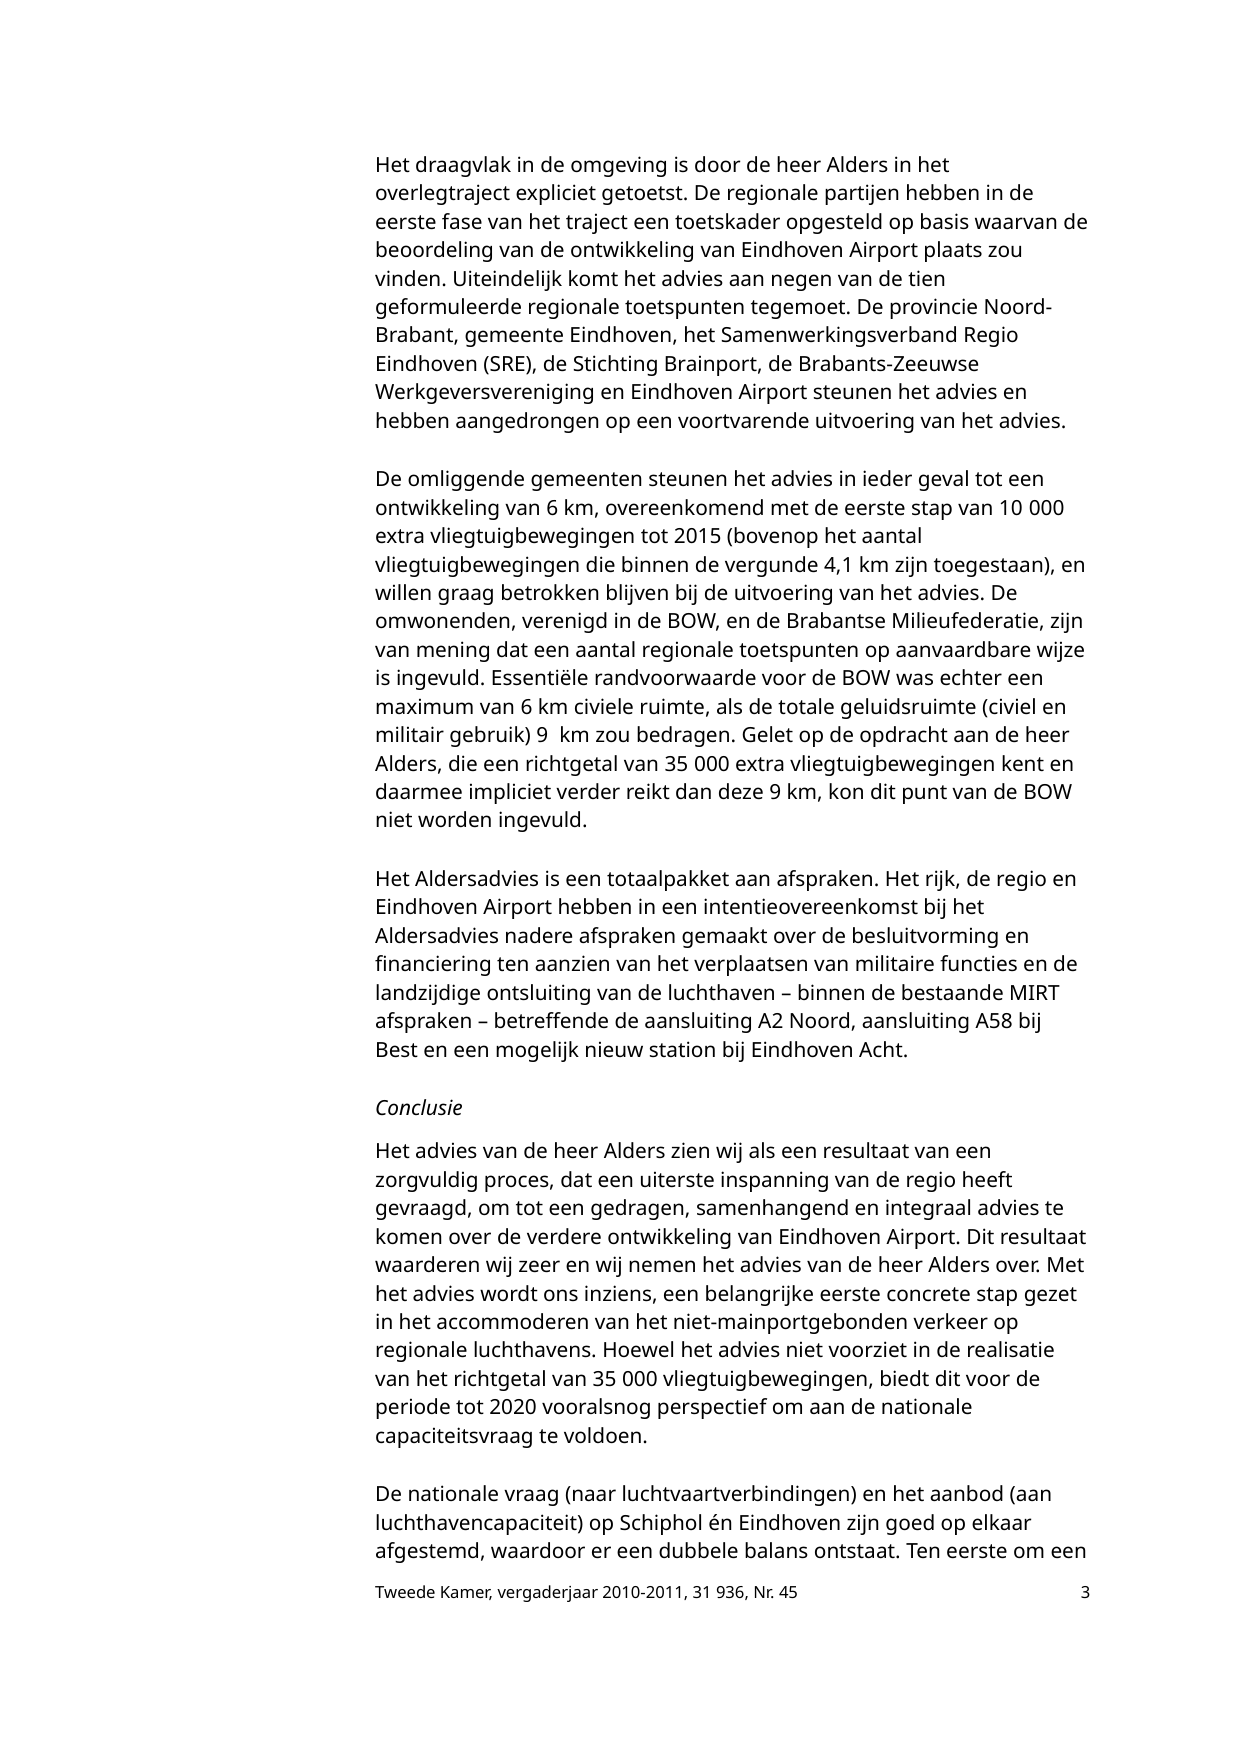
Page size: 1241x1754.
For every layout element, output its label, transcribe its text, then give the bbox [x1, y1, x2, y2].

text Het draagvlak in de omgeving is door de heer Alders in het overlegtraject expliciet getoetst. De regionale partijen hebben in de eerste fase van het traject een toetskader opgesteld op basis waarvan de beoordeling van de ontwikkeling van Eindhoven Airport plaats zou vinden. Uiteindelijk komt het advies aan negen van de tien geformuleerde regionale toetspunten tegemoet. De provincie Noord-Brabant, gemeente Eindhoven, het Samenwerkingsverband Regio Eindhoven (SRE), de Stichting Brainport, de Brabants-Zeeuwse Werkgeversvereniging en Eindhoven Airport steunen het advies en hebben aangedrongen op een voortvarende uitvoering van het advies. [375, 150, 1090, 434]
text De omliggende gemeenten steunen het advies in ieder geval tot een ontwikkeling van 6 km, overeenkomend met de eerste stap van 10 000 extra vliegtuigbewegingen tot 2015 (bovenop het aantal vliegtuigbewegingen die binnen de vergunde 4,1 km zijn toegestaan), en willen graag betrokken blijven bij de uitvoering van het advies. De omwonenden, verenigd in de BOW, en de Brabantse Milieufederatie, zijn van mening dat een aantal regionale toetspunten op aanvaardbare wijze is ingevuld. Essentiële randvoorwaarde voor de BOW was echter een maximum van 6 km civiele ruimte, als de totale geluidsruimte (civiel en militair gebruik) 9 km zou bedragen. Gelet op de opdracht aan de heer Alders, die een richtgetal van 35 000 extra vliegtuigbewegingen kent en daarmee impliciet verder reikt dan deze 9 km, kon dit punt van de BOW niet worden ingevuld. [375, 464, 1090, 834]
text Het advies van de heer Alders zien wij als een resultaat van een zorgvuldig proces, dat een uiterste inspanning van de regio heeft gevraagd, om tot een gedragen, samenhangend en integraal advies te komen over de verdere ontwikkeling van Eindhoven Airport. Dit resultaat waarderen wij zeer en wij nemen het advies van de heer Alders over. Met het advies wordt ons inziens, een belangrijke eerste concrete stap gezet in het accommoderen van het niet-mainportgebonden verkeer op regionale luchthavens. Hoewel het advies niet voorziet in de realisatie van het richtgetal van 35 000 vliegtuigbewegingen, biedt dit voor de periode tot 2020 vooralsnog perspectief om aan de nationale capaciteitsvraag te voldoen. [375, 1137, 1090, 1449]
text Het Aldersadvies is een totaalpakket aan afspraken. Het rijk, de regio en Eindhoven Airport hebben in een intentieovereenkomst bij het Aldersadvies nadere afspraken gemaakt over de besluitvorming en financiering ten aanzien van het verplaatsen van militaire functies en de landzijdige ontsluiting van de luchthaven – binnen de bestaande MIRT afspraken – betreffende de aansluiting A2 Noord, aansluiting A58 bij Best en een mogelijk nieuw station bij Eindhoven Acht. [375, 864, 1090, 1063]
text Conclusie [375, 1093, 1090, 1122]
text De nationale vraag (naar luchtvaartverbindingen) en het aanbod (aan luchthavencapaciteit) op Schiphol én Eindhoven zijn goed op elkaar afgestemd, waardoor er een dubbele balans ontstaat. Ten eerste om een [375, 1479, 1090, 1565]
